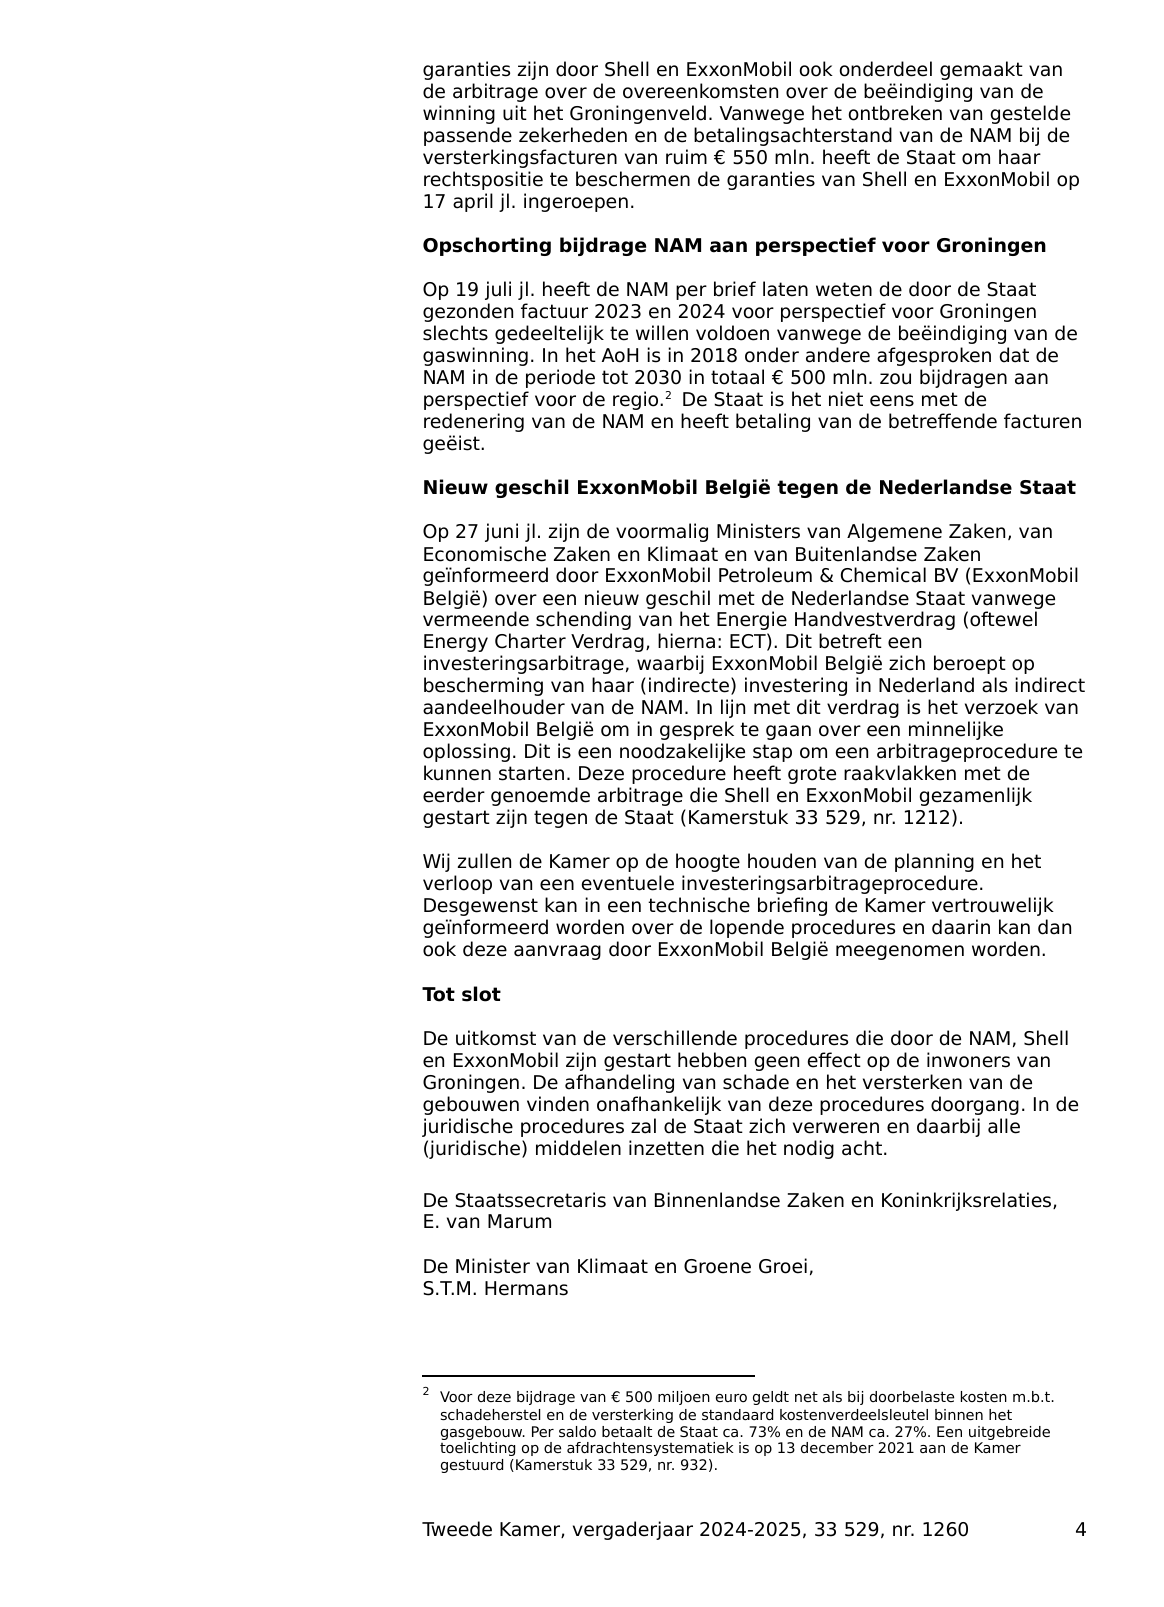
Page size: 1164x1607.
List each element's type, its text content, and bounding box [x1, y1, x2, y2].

subtitle Tot slot [422, 983, 1087, 1005]
subtitle Opschorting bijdrage NAM aan perspectief voor Groningen [422, 235, 1087, 257]
text De uitkomst van de verschillende procedures die door de NAM, Shell en ExxonMobil zijn gestart hebben geen effect op de inwoners van Groningen. De afhandeling van schade en het versterken van de gebouwen vinden onafhankelijk van deze procedures doorgang. In de juridische procedures zal de Staat zich verweren en daarbij alle (juridische) middelen inzetten die het nodig acht. [422, 1028, 1087, 1159]
text garanties zijn door Shell en ExxonMobil ook onderdeel gemaakt van de arbitrage over de overeenkomsten over de beëindiging van de winning uit het Groningenveld. Vanwege het ontbreken van gestelde passende zekerheden en de betalingsachterstand van de NAM bij de versterkingsfacturen van ruim € 550 mln. heeft de Staat om haar rechtspositie te beschermen de garanties van Shell en ExxonMobil op 17 april jl. ingeroepen. [422, 59, 1087, 213]
text De Staatssecretaris van Binnenlandse Zaken en Koninkrijksrelaties, E. van Marum [422, 1189, 1087, 1233]
text Voor deze bijdrage van € 500 miljoen euro geldt net als bij doorbelaste kosten m.b.t. schadeherstel en de versterking de standaard kostenverdeelsleutel binnen het gasgebouw. Per saldo betaalt de Staat ca. 73% en de NAM ca. 27%. Een uitgebreide toelichting op de afdrachtensystematiek is op 13 december 2021 aan de Kamer gestuurd (Kamerstuk 33 529, nr. 932). [422, 1385, 1087, 1474]
text Op 19 juli jl. heeft de NAM per brief laten weten de door de Staat gezonden factuur 2023 en 2024 voor perspectief voor Groningen slechts gedeeltelijk te willen voldoen vanwege de beëindiging van de gaswinning. In het AoH is in 2018 onder andere afgesproken dat de NAM in de periode tot 2030 in totaal € 500 mln. zou bijdragen aan perspectief voor de regio. De Staat is het niet eens met de redenering van de NAM en heeft betaling van de betreffende facturen geëist. [422, 279, 1087, 455]
text De Minister van Klimaat en Groene Groei, S.T.M. Hermans [422, 1256, 1087, 1299]
text Op 27 juni jl. zijn de voormalig Ministers van Algemene Zaken, van Economische Zaken en Klimaat en van Buitenlandse Zaken geïnformeerd door ExxonMobil Petroleum & Chemical BV (ExxonMobil België) over een nieuw geschil met de Nederlandse Staat vanwege vermeende schending van het Energie Handvestverdrag (oftewel Energy Charter Verdrag, hierna: ECT). Dit betreft een investeringsarbitrage, waarbij ExxonMobil België zich beroept op bescherming van haar (indirecte) investering in Nederland als indirect aandeelhouder van de NAM. In lijn met dit verdrag is het verzoek van ExxonMobil België om in gesprek te gaan over een minnelijke oplossing. Dit is een noodzakelijke stap om een arbitrageprocedure te kunnen starten. Deze procedure heeft grote raakvlakken met de eerder genoemde arbitrage die Shell en ExxonMobil gezamenlijk gestart zijn tegen de Staat (Kamerstuk 33 529, nr. 1212). [422, 521, 1087, 829]
text Wij zullen de Kamer op de hoogte houden van de planning en het verloop van een eventuele investeringsarbitrageprocedure. Desgewenst kan in een technische briefing de Kamer vertrouwelijk geïnformeerd worden over de lopende procedures en daarin kan dan ook deze aanvraag door ExxonMobil België meegenomen worden. [422, 851, 1087, 961]
subtitle Nieuw geschil ExxonMobil België tegen de Nederlandse Staat [422, 477, 1087, 499]
